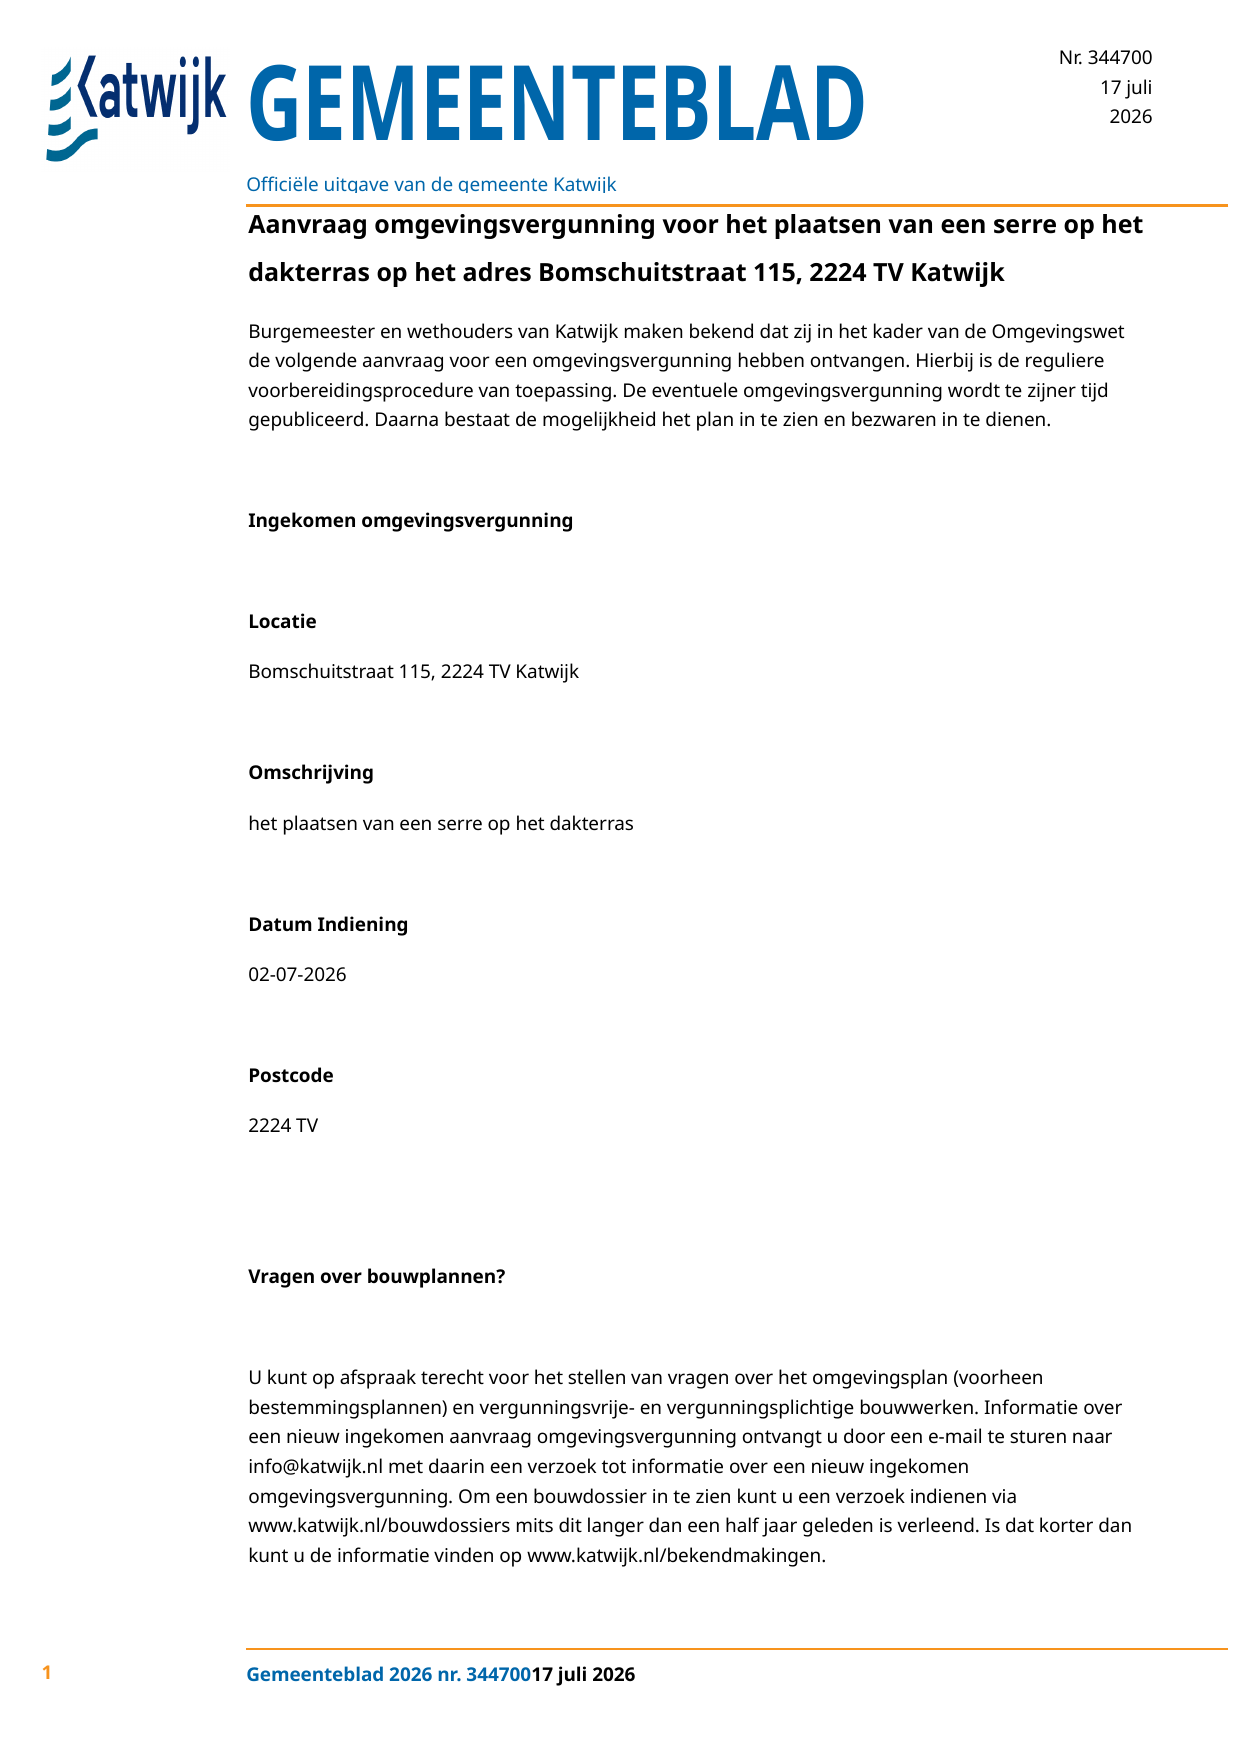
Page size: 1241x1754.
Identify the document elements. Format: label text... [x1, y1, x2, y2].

text 02-07-2026 [248, 961, 1152, 987]
text U kunt op afspraak terecht voor het stellen van vragen over het omgevingsplan (voorheen bestemmingsplannen) en vergunningsvrije- en vergunningsplichtige bouwwerken. Informatie over een nieuw ingekomen aanvraag omgevingsvergunning ontvangt u door een e-mail te sturen naar info@katwijk.nl met daarin een verzoek tot informatie over een nieuw ingekomen omgevingsvergunning. Om een bouwdossier in te zien kunt u een verzoek indienen via www.katwijk.nl/bouwdossiers mits dit langer dan een half jaar geleden is verleend. Is dat korter dan kunt u de informatie vinden op www.katwijk.nl/bekendmakingen. [248, 1364, 1152, 1568]
text het plaatsen van een serre op het dakterras [248, 810, 1152, 836]
text Datum Indiening [248, 911, 1152, 937]
picture [41, 47, 231, 172]
text Postcode [248, 1062, 1152, 1088]
text 2224 TV [248, 1112, 1152, 1138]
text Bomschuitstraat 115, 2224 TV Katwijk [248, 659, 1152, 684]
text Burgemeester en wethouders van Katwijk maken bekend dat zij in het kader van de Omgevingswet de volgende aanvraag voor een omgevingsvergunning hebben ontvangen. Hierbij is de reguliere voorbereidingsprocedure van toepassing. De eventuele omgevingsvergunning wordt te zijner tijd gepubliceerd. Daarna bestaat de mogelijkheid het plan in te zien en bezwaren in te dienen. [248, 318, 1152, 432]
text Vragen over bouwplannen? [248, 1264, 1152, 1289]
text Ingekomen omgevingsvergunning [248, 507, 1152, 533]
text Omschrijving [248, 759, 1152, 785]
text Locatie [248, 608, 1152, 634]
text Aanvraag omgevingsvergunning voor het plaatsen van een serre op het dakterras op het adres Bomschuitstraat 115, 2224 TV Katwijk [248, 207, 1152, 288]
